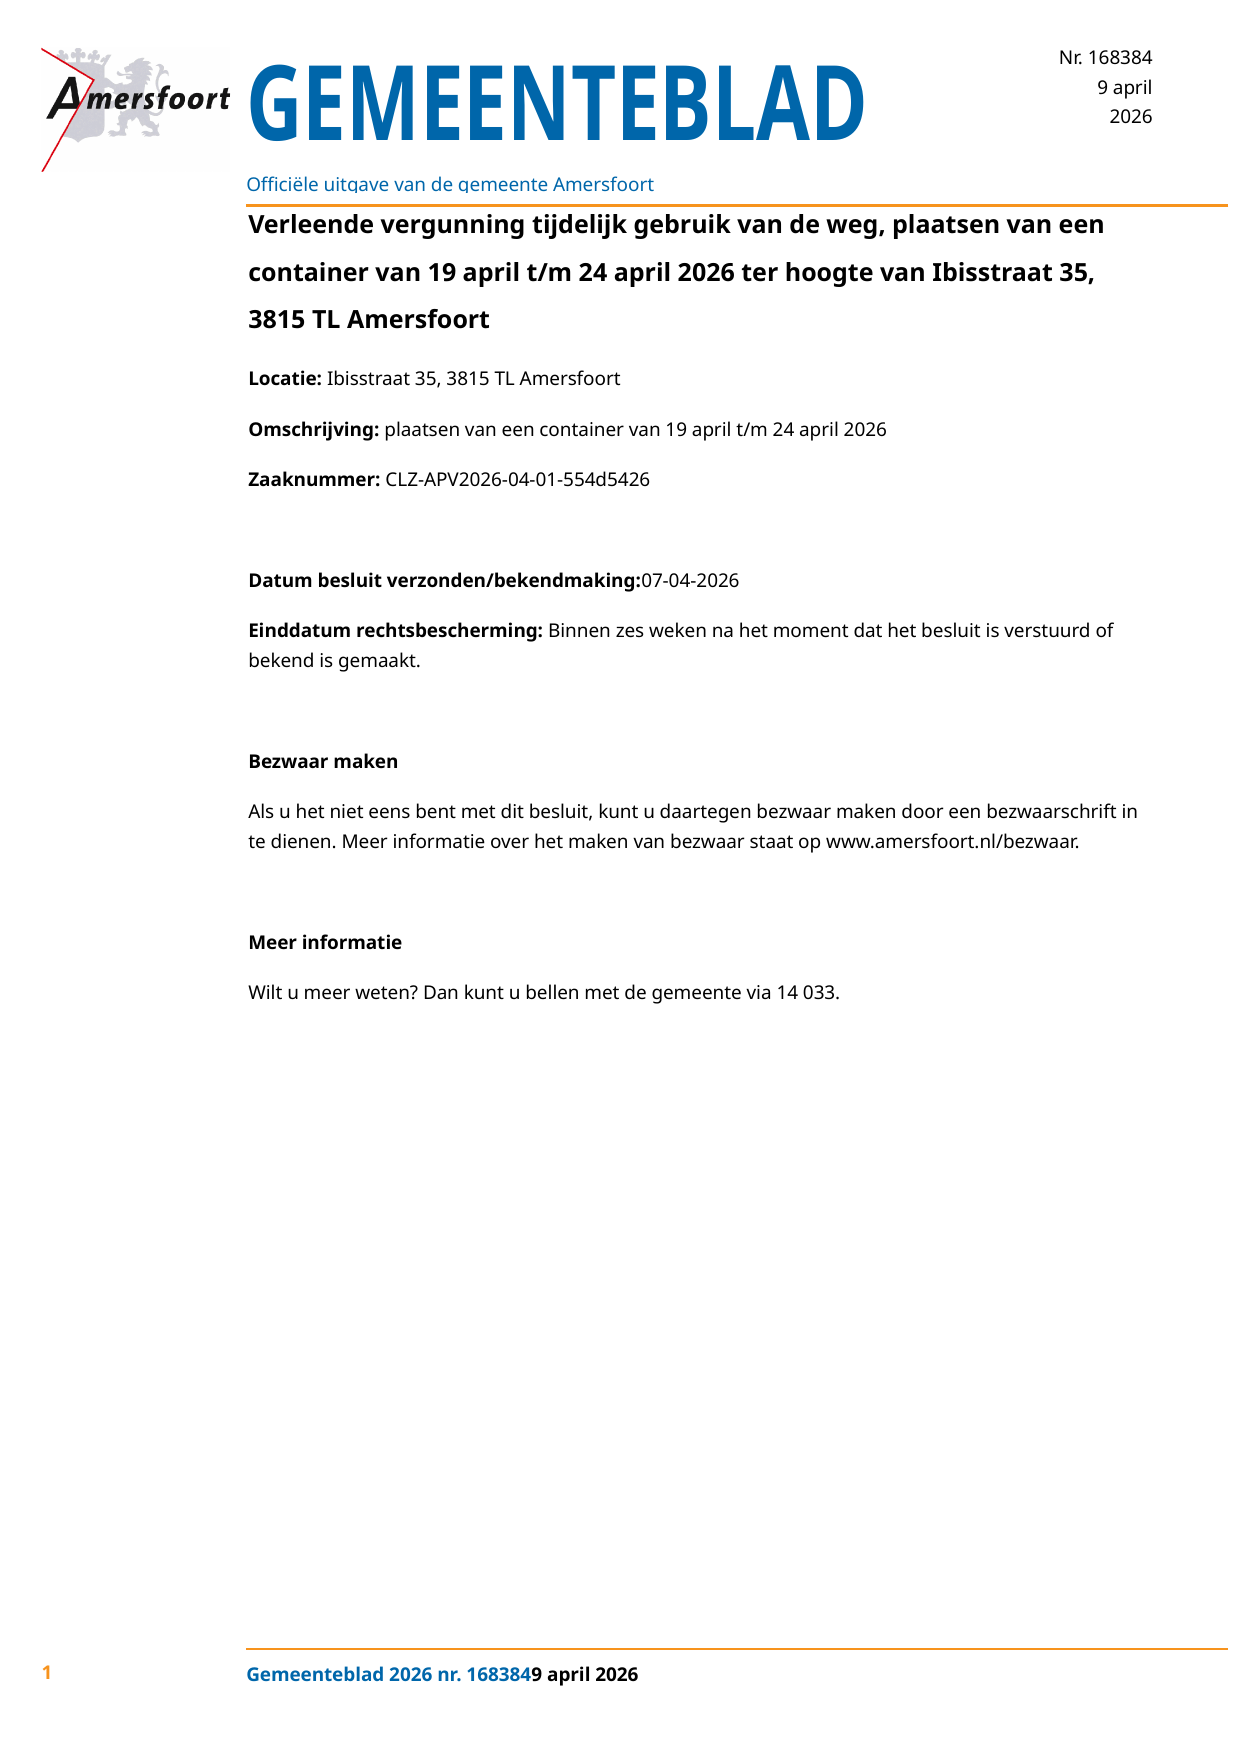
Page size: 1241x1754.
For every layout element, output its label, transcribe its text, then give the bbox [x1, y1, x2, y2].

text Meer informatie [248, 929, 1152, 954]
text Omschrijving: plaatsen van een container van 19 april t/m 24 april 2026 [248, 416, 1152, 442]
text Verleende vergunning tijdelijk gebruik van de weg, plaatsen van een container van 19 april t/m 24 april 2026 ter hoogte van Ibisstraat 35, 3815 TL Amersfoort [248, 207, 1152, 336]
text Als u het niet eens bent met dit besluit, kunt u daartegen bezwaar maken door een bezwaarschrift in te dienen. Meer informatie over het maken van bezwaar staat op www.amersfoort.nl/bezwaar. [248, 798, 1152, 854]
text Zaaknummer: CLZ-APV2026-04-01-554d5426 [248, 466, 1152, 492]
picture [41, 47, 231, 172]
text Locatie: Ibisstraat 35, 3815 TL Amersfoort [248, 366, 1152, 391]
text Datum besluit verzonden/bekendmaking:07-04-2026 [248, 567, 1152, 593]
text Einddatum rechtsbescherming: Binnen zes weken na het moment dat het besluit is verstuurd of bekend is gemaakt. [248, 618, 1152, 673]
text Wilt u meer weten? Dan kunt u bellen met de gemeente via 14 033. [248, 979, 1152, 1005]
text Bezwaar maken [248, 748, 1152, 774]
